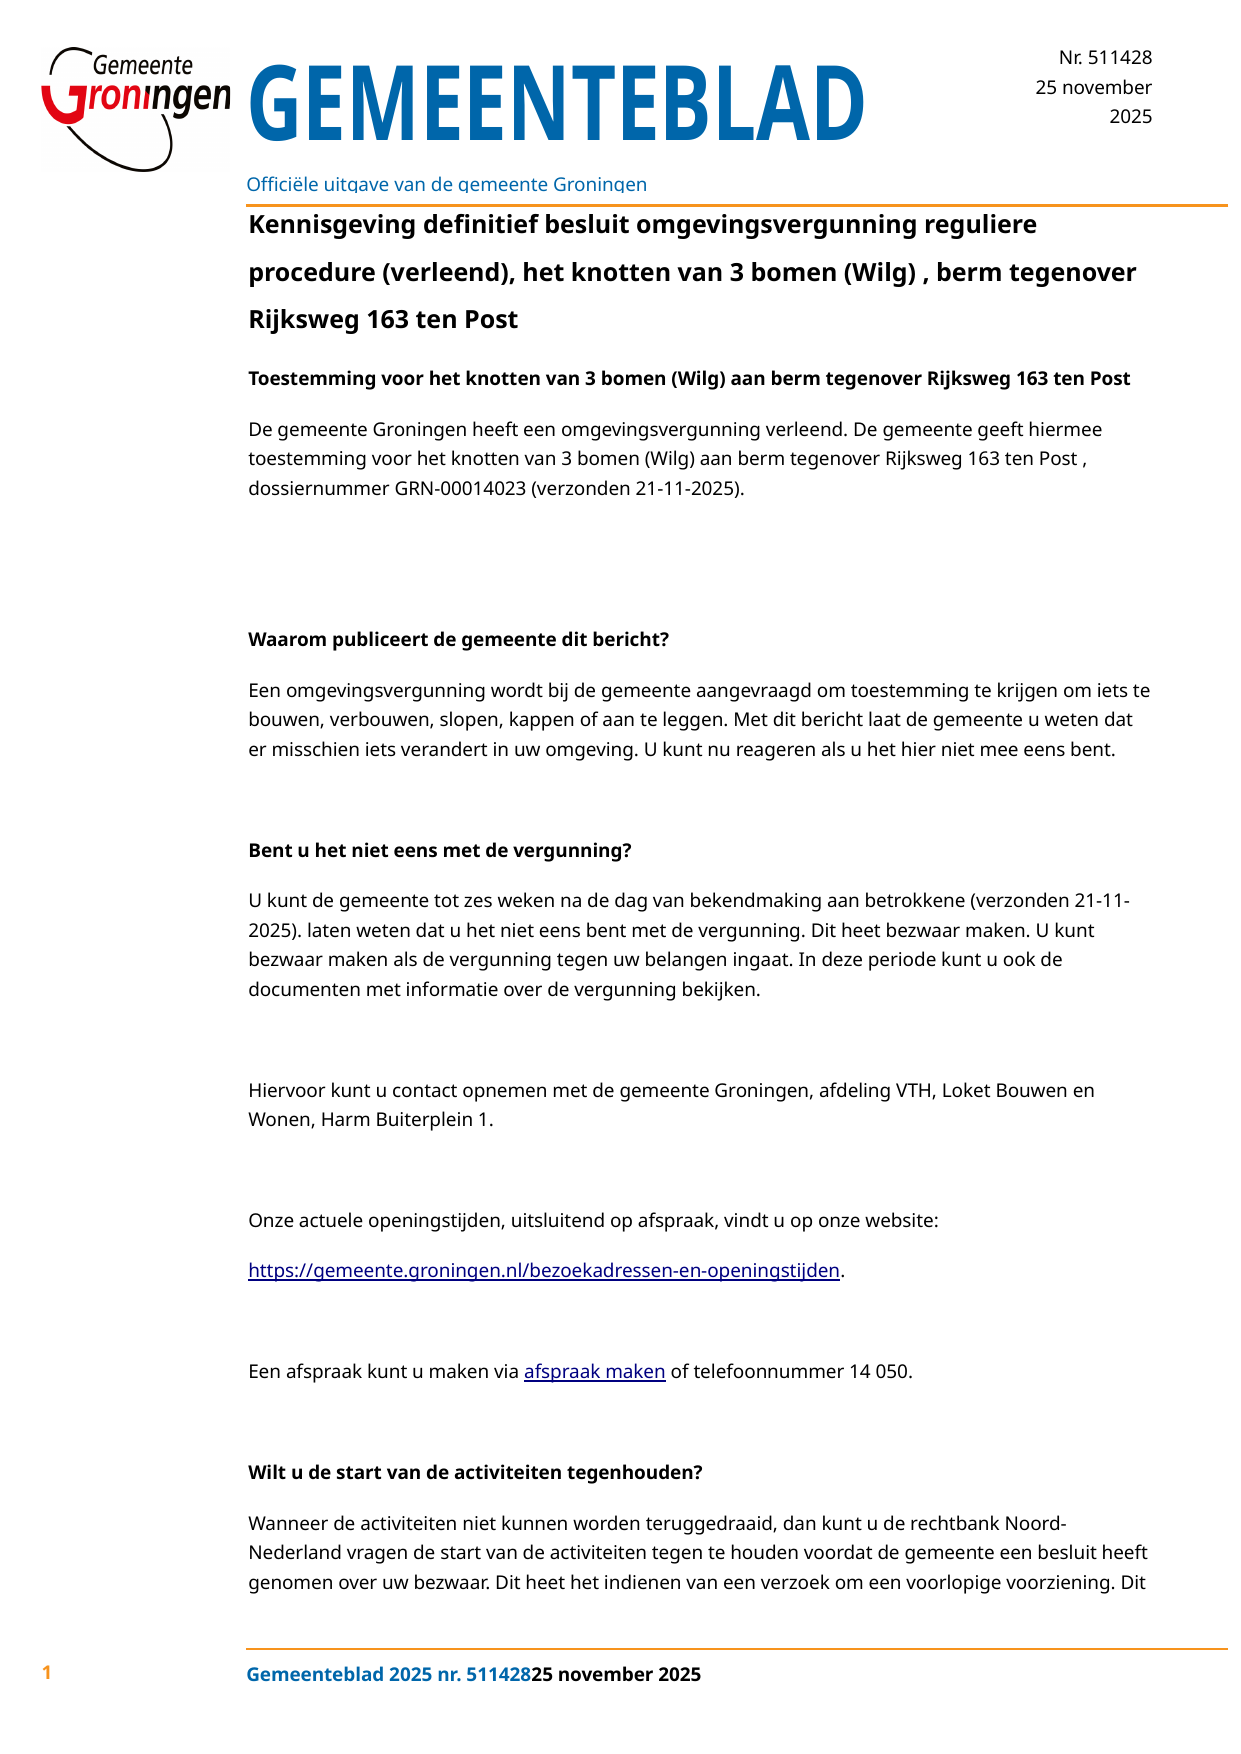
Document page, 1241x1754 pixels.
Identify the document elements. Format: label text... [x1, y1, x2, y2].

text Een afspraak kunt u maken via afspraak maken of telefoonnummer 14 050. [248, 1358, 1152, 1384]
text Bent u het niet eens met de vergunning? [248, 837, 1152, 862]
picture [41, 47, 231, 172]
text Een omgevingsvergunning wordt bij de gemeente aangevraagd om toestemming te krijgen om iets te bouwen, verbouwen, slopen, kappen of aan te leggen. Met dit bericht laat de gemeente u weten dat er misschien iets verandert in uw omgeving. U kunt nu reageren als u het hier niet mee eens bent. [248, 677, 1152, 762]
text Wanneer de activiteiten niet kunnen worden teruggedraaid, dan kunt u de rechtbank Noord-Nederland vragen de start van de activiteiten tegen te houden voordat de gemeente een besluit heeft genomen over uw bezwaar. Dit heet het indienen van een verzoek om een voorlopige voorziening. Dit [248, 1510, 1152, 1594]
text De gemeente Groningen heeft een omgevingsvergunning verleend. De gemeente geeft hiermee toestemming voor het knotten van 3 bomen (Wilg) aan berm tegenover Rijksweg 163 ten Post , dossiernummer GRN-00014023 (verzonden 21-11-2025). [248, 416, 1152, 501]
text Kennisgeving definitief besluit omgevingsvergunning reguliere procedure (verleend), het knotten van 3 bomen (Wilg) , berm tegenover Rijksweg 163 ten Post [248, 207, 1152, 336]
text Hiervoor kunt u contact opnemen met de gemeente Groningen, afdeling VTH, Loket Bouwen en Wonen, Harm Buiterplein 1. [248, 1077, 1152, 1132]
text Onze actuele openingstijden, uitsluitend op afspraak, vindt u op onze website: [248, 1207, 1152, 1233]
text Wilt u de start van de activiteiten tegenhouden? [248, 1459, 1152, 1485]
text https://gemeente.groningen.nl/bezoekadressen-en-openingstijden. [248, 1258, 1152, 1283]
text Toestemming voor het knotten van 3 bomen (Wilg) aan berm tegenover Rijksweg 163 ten Post [248, 366, 1152, 391]
text Waarom publiceert de gemeente dit bericht? [248, 626, 1152, 652]
text U kunt de gemeente tot zes weken na de dag van bekendmaking aan betrokkene (verzonden 21-11-2025). laten weten dat u het niet eens bent met de vergunning. Dit heet bezwaar maken. U kunt bezwaar maken als de vergunning tegen uw belangen ingaat. In deze periode kunt u ook de documenten met informatie over de vergunning bekijken. [248, 887, 1152, 1002]
